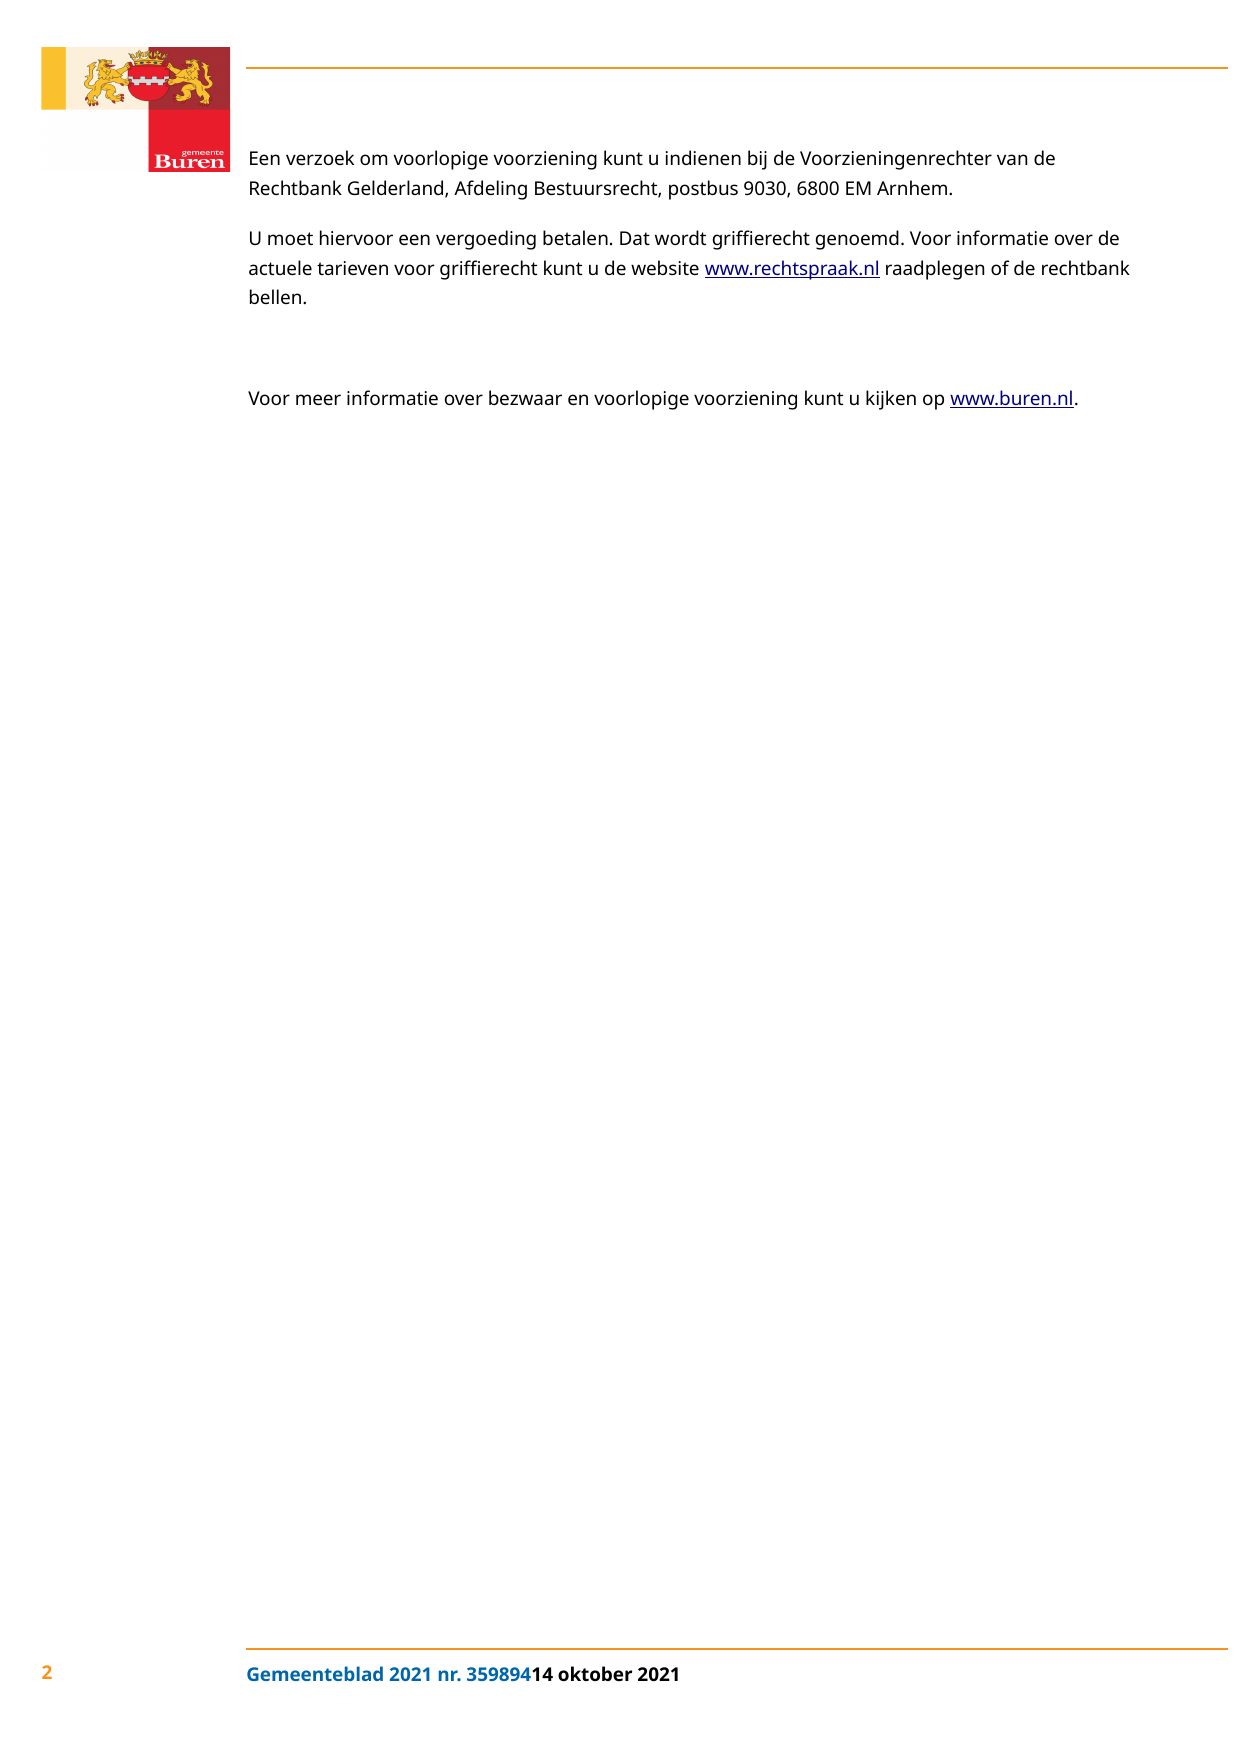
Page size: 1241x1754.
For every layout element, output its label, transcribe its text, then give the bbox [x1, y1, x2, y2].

text U moet hiervoor een vergoeding betalen. Dat wordt griffierecht genoemd. Voor informatie over de actuele tarieven voor griffierecht kunt u de website www.rechtspraak.nl raadplegen of de rechtbank bellen. [248, 225, 1152, 310]
picture [41, 47, 231, 172]
text Een verzoek om voorlopige voorziening kunt u indienen bij de Voorzieningenrechter van de Rechtbank Gelderland, Afdeling Bestuursrecht, postbus 9030, 6800 EM Arnhem. [248, 145, 1152, 201]
text Voor meer informatie over bezwaar en voorlopige voorziening kunt u kijken op www.buren.nl. [248, 385, 1152, 411]
